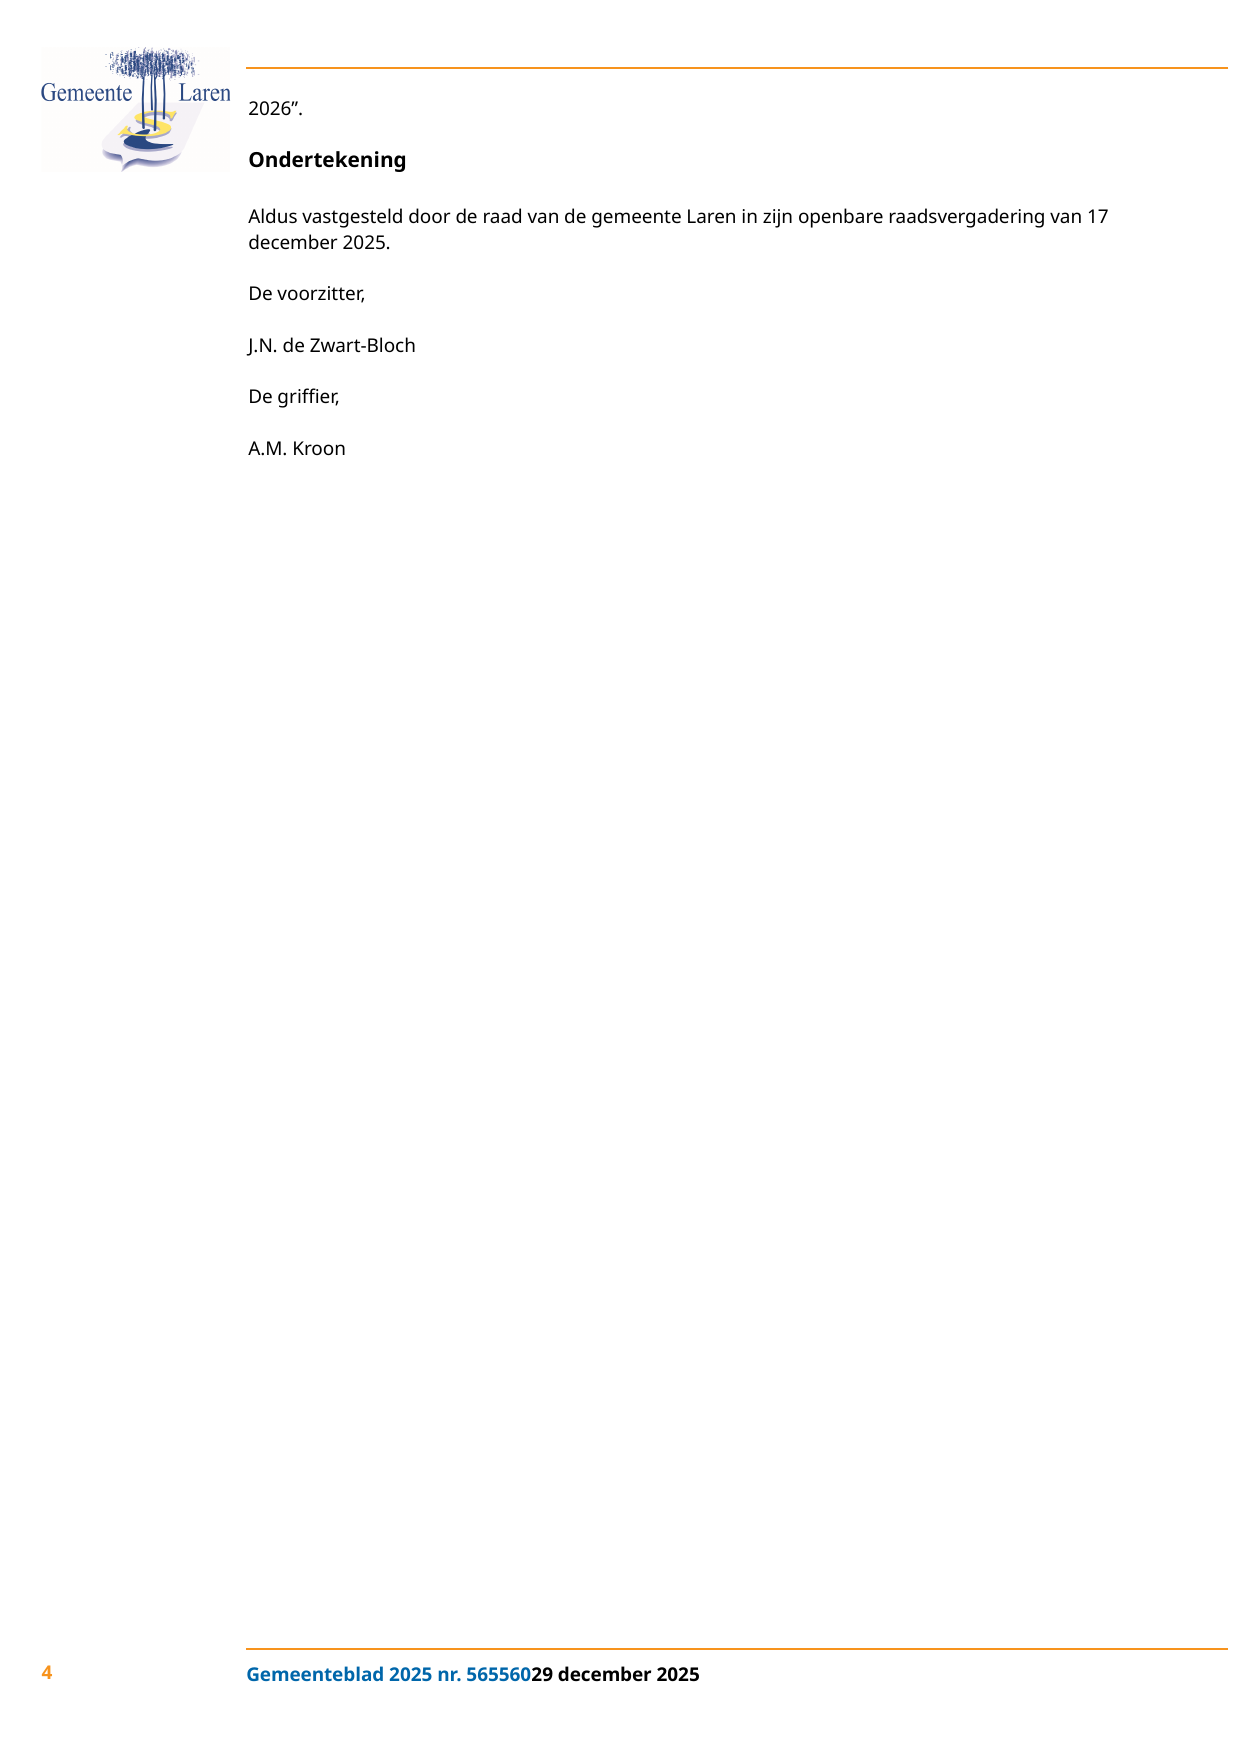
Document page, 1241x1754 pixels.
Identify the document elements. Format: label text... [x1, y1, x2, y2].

text J.N. de Zwart-Bloch [248, 332, 1152, 358]
text Aldus vastgesteld door de raad van de gemeente Laren in zijn openbare raadsvergadering van 17 december 2025. [248, 203, 1152, 255]
text A.M. Kroon [248, 435, 1152, 461]
text De griffier, [248, 383, 1152, 409]
picture [41, 47, 231, 172]
text 2026”. [248, 95, 1152, 121]
text Ondertekening [248, 145, 1152, 174]
text De voorzitter, [248, 280, 1152, 306]
